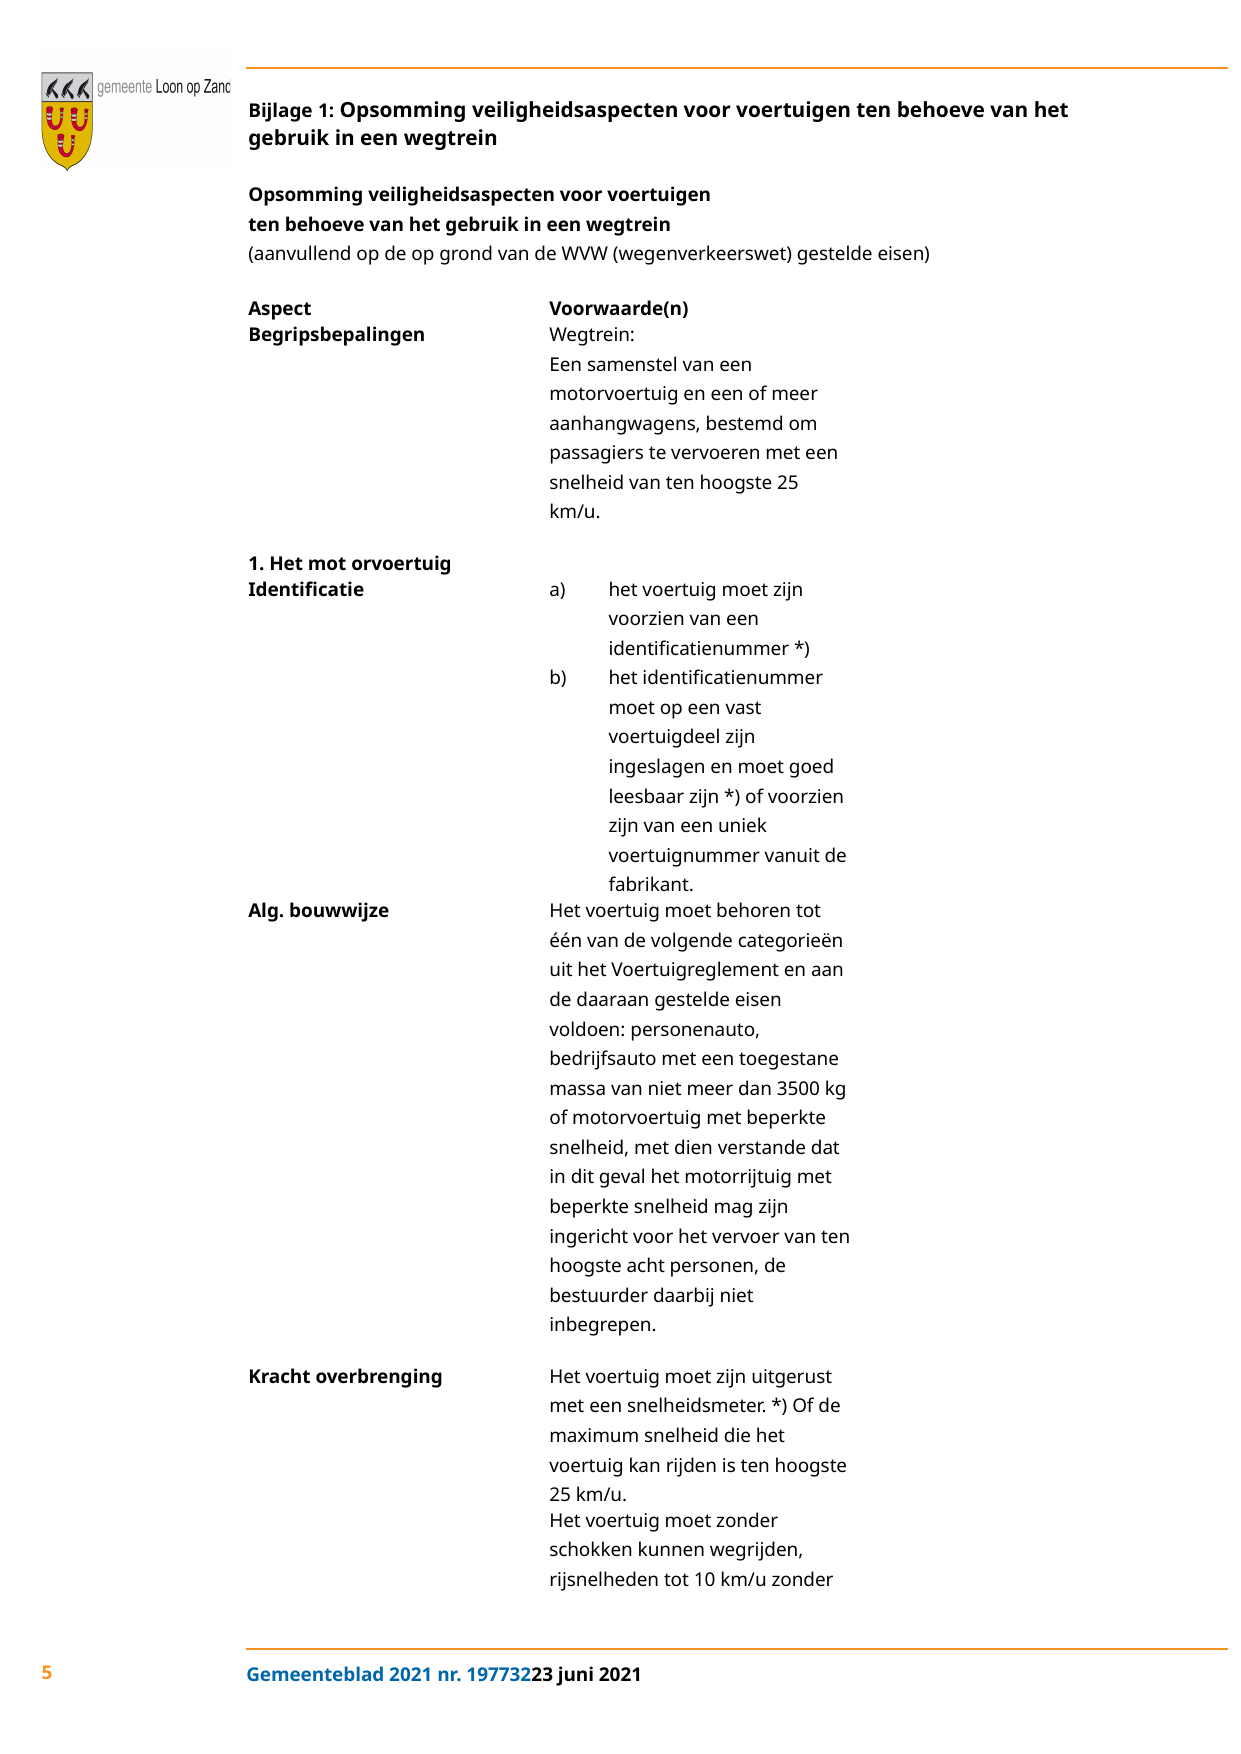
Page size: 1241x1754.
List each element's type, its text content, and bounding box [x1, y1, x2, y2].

table_cell 1. Het mot orvoertuig [248, 550, 1152, 576]
table_cell [549, 524, 850, 550]
table_cell [850, 898, 1152, 1337]
table_cell Het voertuig moet zonder schokken kunnen wegrijden, rijsnelheden tot 10 km/u zonder [549, 1507, 850, 1592]
table_cell [850, 1363, 1152, 1507]
table_cell [850, 524, 1152, 550]
table_header [850, 295, 1152, 321]
table_cell [850, 576, 1152, 897]
table_cell [248, 1337, 549, 1363]
table_header Aspect [248, 295, 549, 321]
table_cell Begripsbepalingen [248, 321, 549, 524]
table_cell [850, 321, 1152, 524]
table_cell Het voertuig moet behoren tot één van de volgende categorieën uit het Voertuigreglement en aan de daaraan gestelde eisen voldoen: personenauto, bedrijfsauto met een toegestane massa van niet meer dan 3500 kg of motorvoertuig met beperkte snelheid, met dien verstande dat in dit geval het motorrijtuig met beperkte snelheid mag zijn ingericht voor het vervoer van ten hoogste acht personen, de bestuurder daarbij niet inbegrepen. [549, 898, 850, 1337]
text Bijlage 1: Opsomming veiligheidsaspecten voor voertuigen ten behoeve van het gebruik in een wegtrein [248, 95, 1152, 152]
table_cell Kracht overbrenging [248, 1363, 549, 1592]
table_cell Het voertuig moet zijn uitgerust met een snelheidsmeter. *) Of de maximum snelheid die het voertuig kan rijden is ten hoogste 25 km/u. [549, 1363, 850, 1507]
table_cell [850, 1337, 1152, 1363]
table_cell [850, 1507, 1152, 1592]
table_cell Alg. bouwwijze [248, 898, 549, 1337]
table_cell [248, 524, 549, 550]
table_cell [248, 266, 1152, 292]
table_cell [549, 1337, 850, 1363]
table_cell Wegtrein: Een samenstel van een motorvoertuig en een of meer aanhangwagens, bestemd om passagiers te vervoeren met een snelheid van ten hoogste 25 km/u. [549, 321, 850, 524]
table_header Opsomming veiligheidsaspecten voor voertuigen ten behoeve van het gebruik in een wegtrein (aanvullend op de op grond van de WVW (wegenverkeerswet) gestelde eisen) [248, 181, 1152, 266]
picture [41, 47, 231, 172]
table_header Voorwaarde(n) [549, 295, 850, 321]
table_cell Identificatie [248, 576, 549, 897]
table_cell het voertuig moet zijn voorzien van een identificatienummer *) het identificatienummer moet op een vast voertuigdeel zijn ingeslagen en moet goed leesbaar zijn *) of voorzien zijn van een uniek voertuignummer vanuit de fabrikant. [549, 576, 850, 897]
